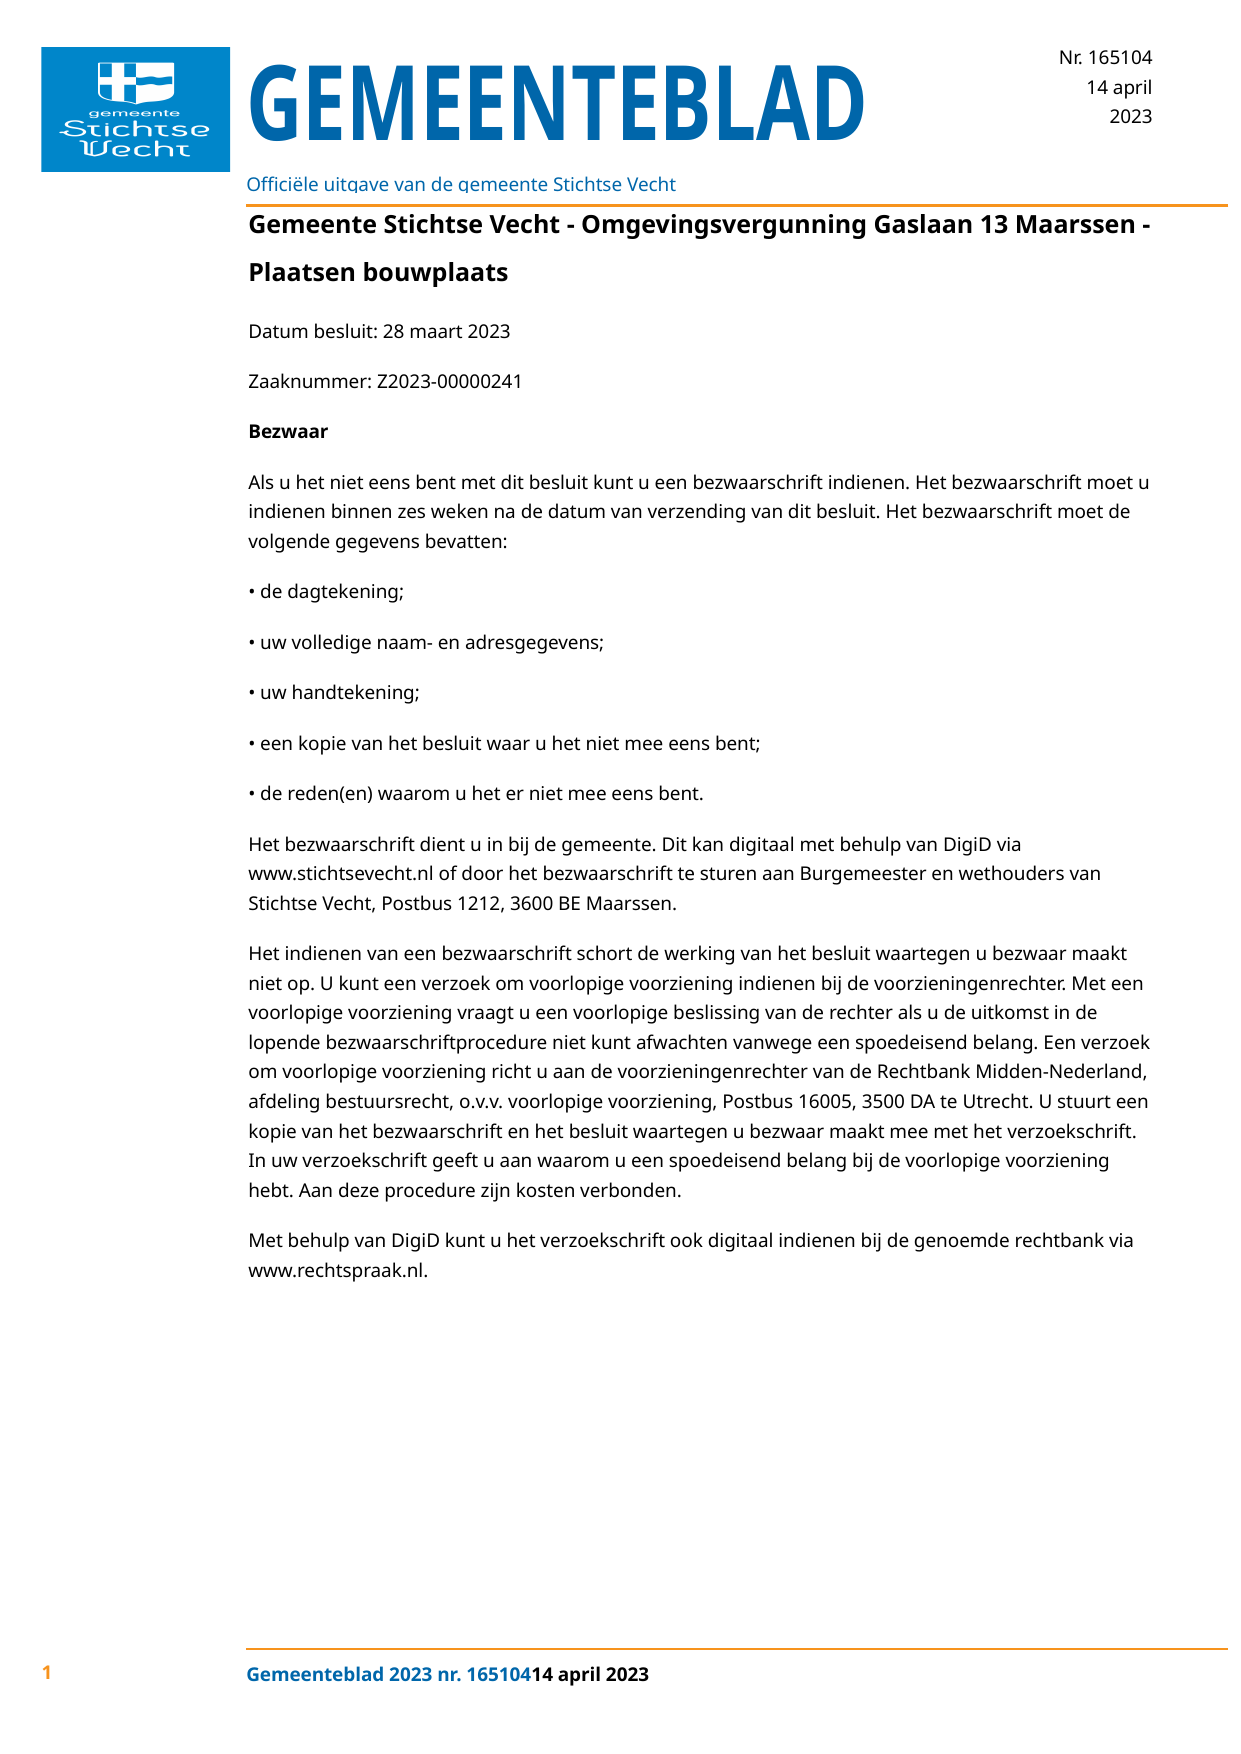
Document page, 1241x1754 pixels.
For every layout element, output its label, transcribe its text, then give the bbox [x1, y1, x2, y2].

text Het bezwaarschrift dient u in bij de gemeente. Dit kan digitaal met behulp van DigiD via www.stichtsevecht.nl of door het bezwaarschrift te sturen aan Burgemeester en wethouders van Stichtse Vecht, Postbus 1212, 3600 BE Maarssen. [248, 831, 1152, 916]
text • uw handtekening; [248, 679, 1152, 705]
text • uw volledige naam- en adresgegevens; [248, 629, 1152, 655]
text Zaaknummer: Z2023-00000241 [248, 368, 1152, 394]
text Als u het niet eens bent met dit besluit kunt u een bezwaarschrift indienen. Het bezwaarschrift moet u indienen binnen zes weken na de datum van verzending van dit besluit. Het bezwaarschrift moet de volgende gegevens bevatten: [248, 469, 1152, 554]
picture [99, 63, 135, 101]
text Datum besluit: 28 maart 2023 [248, 318, 1152, 344]
text • een kopie van het besluit waar u het niet mee eens bent; [248, 730, 1152, 756]
text • de dagtekening; [248, 579, 1152, 604]
text Met behulp van DigiD kunt u het verzoekschrift ook digitaal indienen bij de genoemde rechtbank via www.rechtspraak.nl. [248, 1227, 1152, 1283]
text • de reden(en) waarom u het er niet mee eens bent. [248, 780, 1152, 806]
picture [137, 63, 174, 103]
text Gemeente Stichtse Vecht - Omgevingsvergunning Gaslaan 13 Maarssen - Plaatsen bouwplaats [248, 207, 1152, 288]
text Bezwaar [248, 419, 1152, 444]
text Het indienen van een bezwaarschrift schort de werking van het besluit waartegen u bezwaar maakt niet op. U kunt een verzoek om voorlopige voorziening indienen bij de voorzieningenrechter. Met een voorlopige voorziening vraagt u een voorlopige beslissing van de rechter als u de uitkomst in de lopende bezwaarschriftprocedure niet kunt afwachten vanwege een spoedeisend belang. Een verzoek om voorlopige voorziening richt u aan de voorzieningenrechter van de Rechtbank Midden-Nederland, afdeling bestuursrecht, o.v.v. voorlopige voorziening, Postbus 16005, 3500 DA te Utrecht. U stuurt een kopie van het bezwaarschrift en het besluit waartegen u bezwaar maakt mee met het verzoekschrift. In uw verzoekschrift geeft u aan waarom u een spoedeisend belang bij de voorlopige voorziening hebt. Aan deze procedure zijn kosten verbonden. [248, 940, 1152, 1203]
